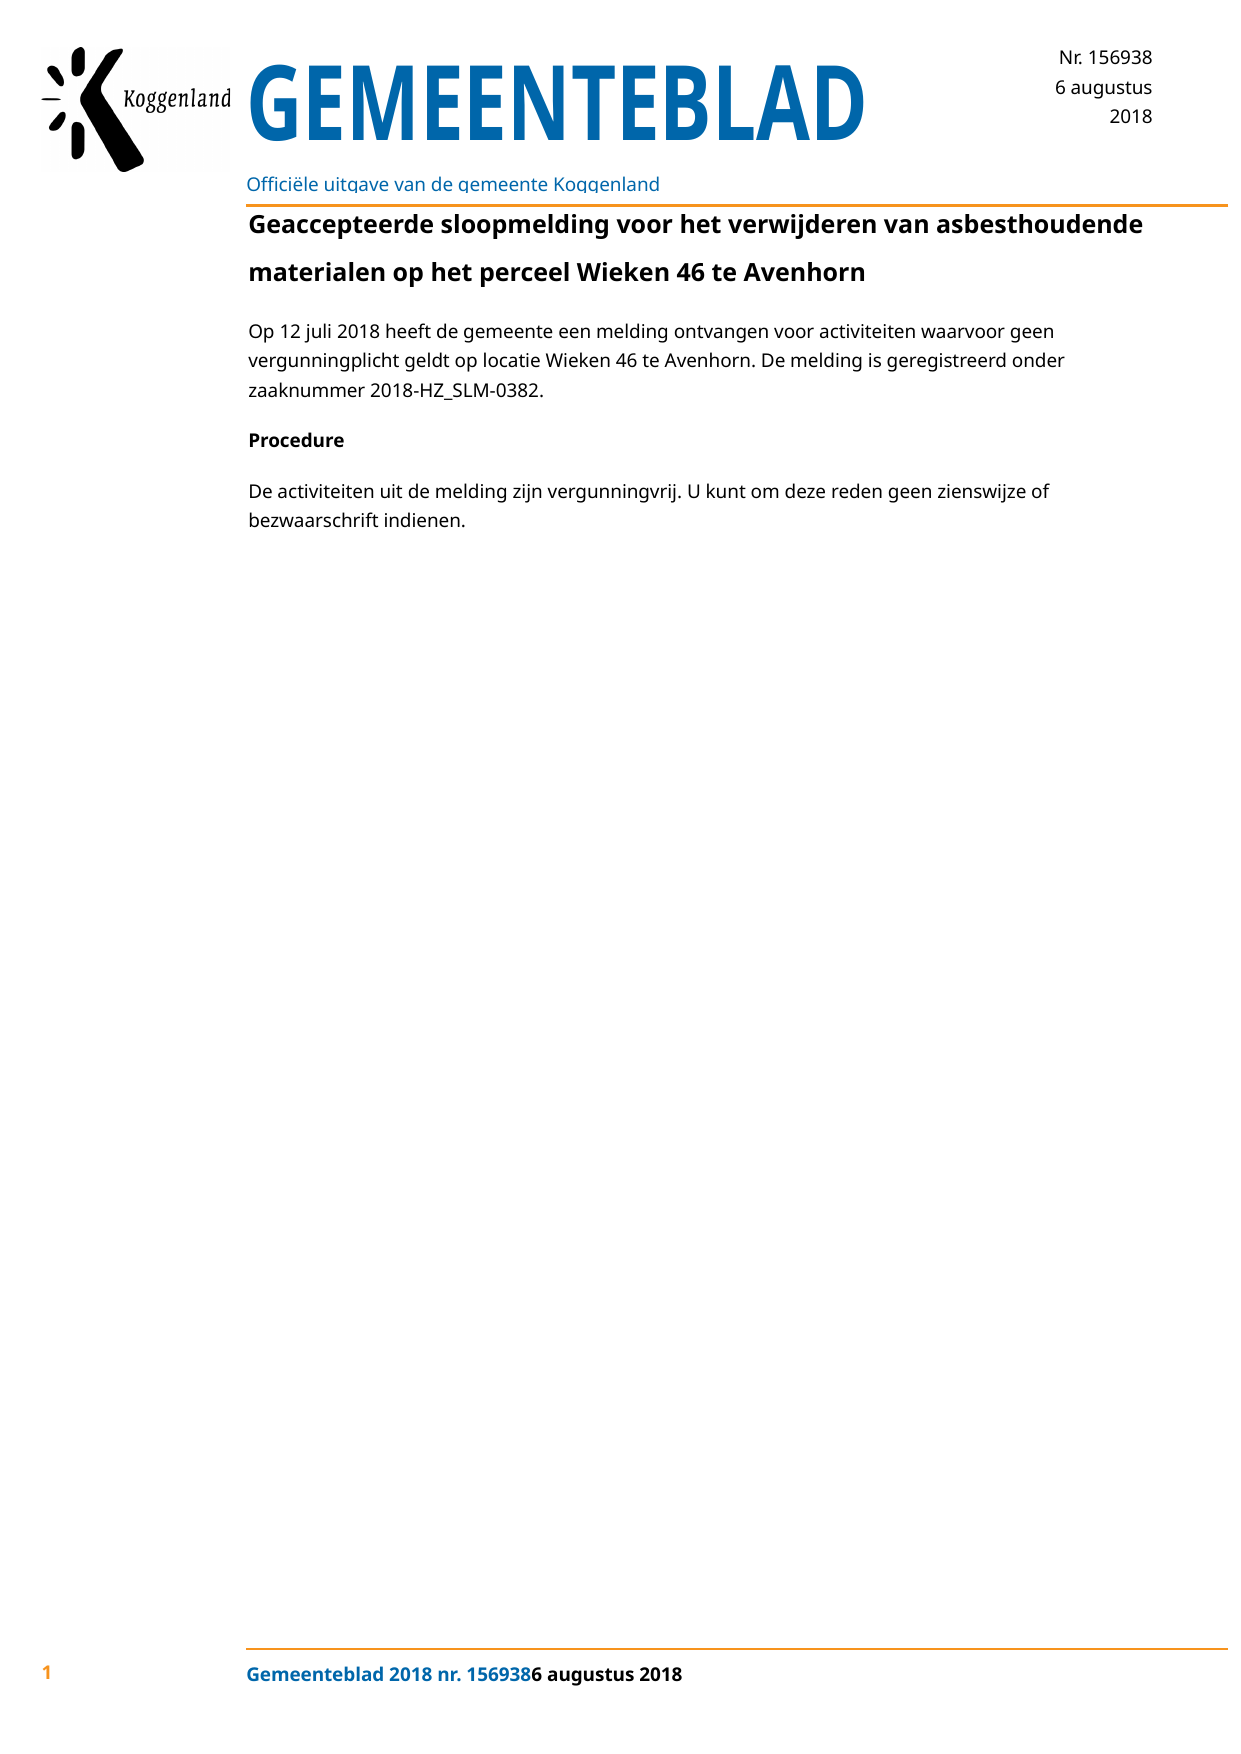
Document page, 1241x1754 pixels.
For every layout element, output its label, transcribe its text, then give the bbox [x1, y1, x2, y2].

text Geaccepteerde sloopmelding voor het verwijderen van asbesthoudende materialen op het perceel Wieken 46 te Avenhorn [248, 207, 1152, 288]
text Procedure [248, 427, 1152, 453]
picture [41, 47, 231, 172]
text De activiteiten uit de melding zijn vergunningvrij. U kunt om deze reden geen zienswijze of bezwaarschrift indienen. [248, 478, 1152, 533]
text Op 12 juli 2018 heeft de gemeente een melding ontvangen voor activiteiten waarvoor geen vergunningplicht geldt op locatie Wieken 46 te Avenhorn. De melding is geregistreerd onder zaaknummer 2018-HZ_SLM-0382. [248, 318, 1152, 403]
